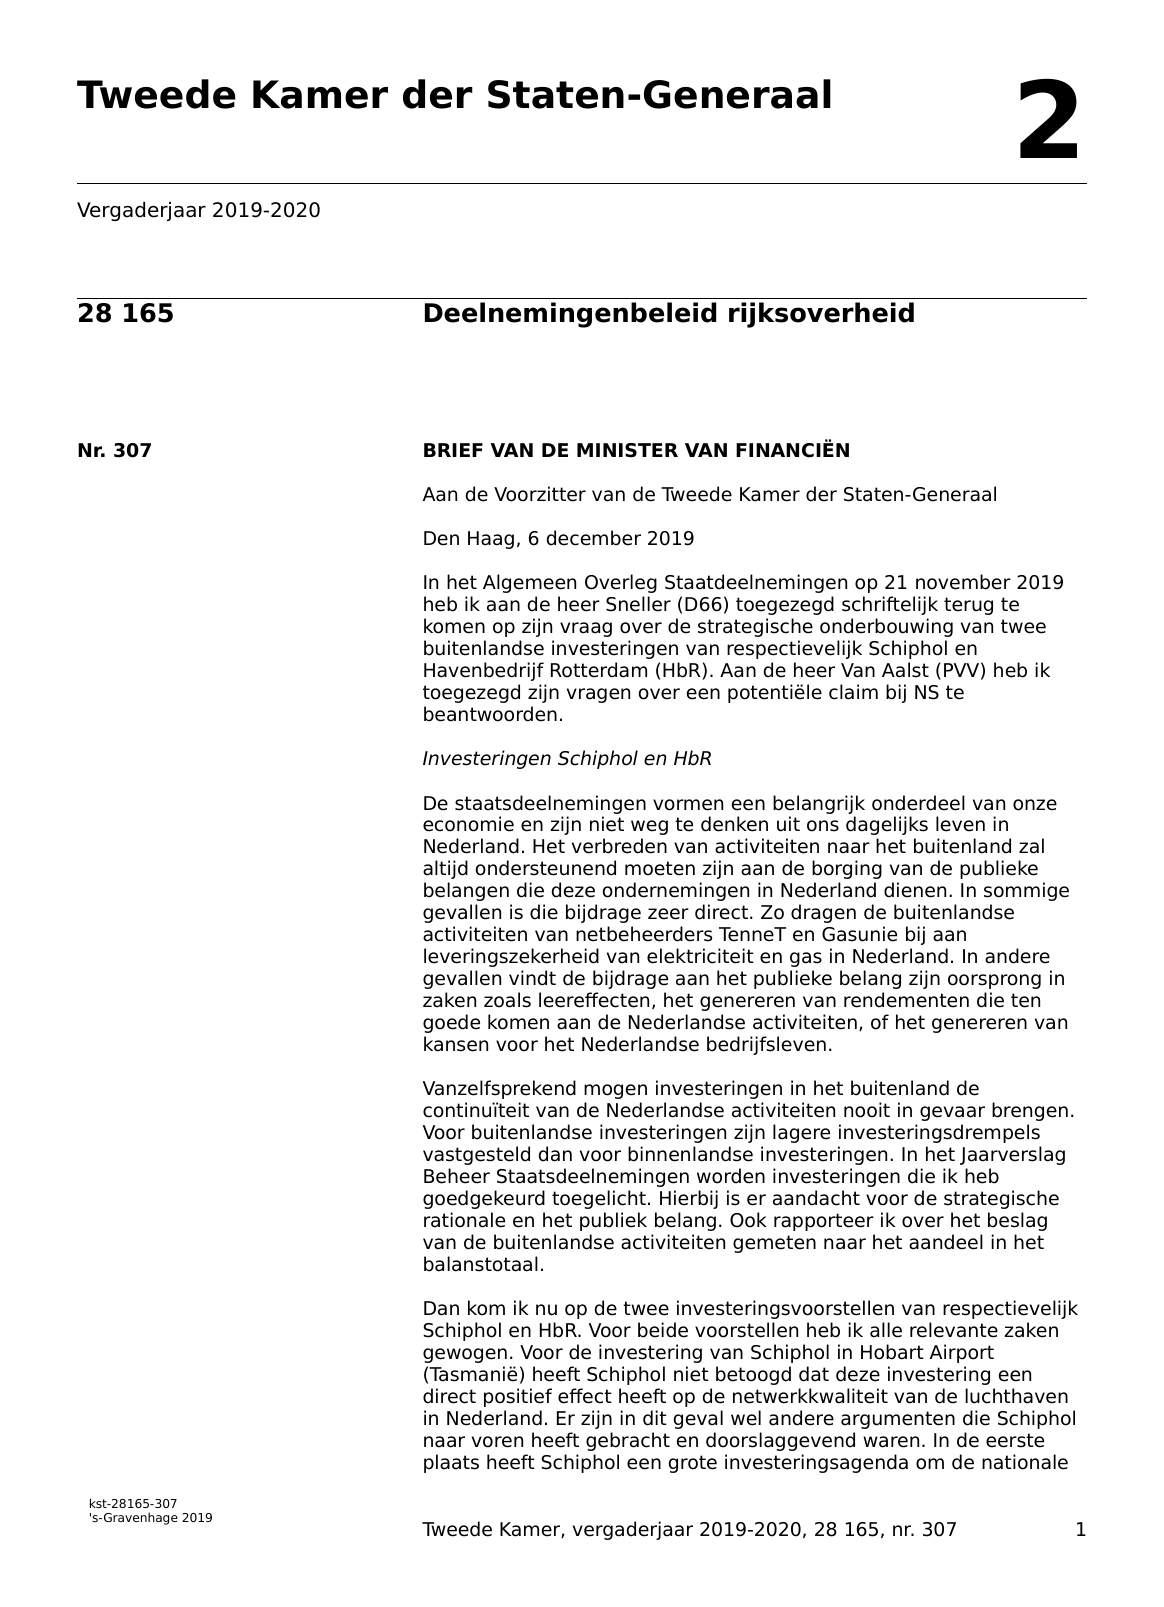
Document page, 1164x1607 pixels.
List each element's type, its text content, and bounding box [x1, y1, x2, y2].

table_cell Vergaderjaar 2019-2020 [77, 184, 1087, 298]
subtitle 28 165 Deelnemingenbeleid rijksoverheid [77, 299, 1087, 329]
text Aan de Voorzitter van de Tweede Kamer der Staten-Generaal [422, 484, 1087, 506]
table_header 2 [886, 59, 1087, 183]
text Vanzelfsprekend mogen investeringen in het buitenland de continuïteit van de Nederlandse activiteiten nooit in gevaar brengen. Voor buitenlandse investeringen zijn lagere investeringsdrempels vastgesteld dan voor binnenlandse investeringen. In het Jaarverslag Beheer Staatsdeelnemingen worden investeringen die ik heb goedgekeurd toegelicht. Hierbij is er aandacht voor de strategische rationale en het publiek belang. Ook rapporteer ik over het beslag van de buitenlandse activiteiten gemeten naar het aandeel in het balanstotaal. [422, 1078, 1087, 1276]
text kst-28165-307 [88, 1497, 323, 1511]
text In het Algemeen Overleg Staatdeelnemingen op 21 november 2019 heb ik aan de heer Sneller (D66) toegezegd schriftelijk terug te komen op zijn vraag over de strategische onderbouwing van twee buitenlandse investeringen van respectievelijk Schiphol en Havenbedrijf Rotterdam (HbR). Aan de heer Van Aalst (PVV) heb ik toegezegd zijn vragen over een potentiële claim bij NS te beantwoorden. [422, 572, 1087, 726]
text Dan kom ik nu op de twee investeringsvoorstellen van respectievelijk Schiphol en HbR. Voor beide voorstellen heb ik alle relevante zaken gewogen. Voor de investering van Schiphol in Hobart Airport (Tasmanië) heeft Schiphol niet betoogd dat deze investering een direct positief effect heeft op de netwerkkwaliteit van de luchthaven in Nederland. Er zijn in dit geval wel andere argumenten die Schiphol naar voren heeft gebracht en doorslaggevend waren. In de eerste plaats heeft Schiphol een grote investeringsagenda om de nationale [422, 1298, 1087, 1474]
subtitle Nr. 307 BRIEF VAN DE MINISTER VAN FINANCIËN [77, 440, 1087, 462]
subtitle Investeringen Schiphol en HbR [422, 748, 1087, 770]
text De staatsdeelnemingen vormen een belangrijk onderdeel van onze economie en zijn niet weg te denken uit ons dagelijks leven in Nederland. Het verbreden van activiteiten naar het buitenland zal altijd ondersteunend moeten zijn aan de borging van de publieke belangen die deze ondernemingen in Nederland dienen. In sommige gevallen is die bijdrage zeer direct. Zo dragen de buitenlandse activiteiten van netbeheerders TenneT en Gasunie bij aan leveringszekerheid van elektriciteit en gas in Nederland. In andere gevallen vindt de bijdrage aan het publieke belang zijn oorsprong in zaken zoals leereffecten, het genereren van rendementen die ten goede komen aan de Nederlandse activiteiten, of het genereren van kansen voor het Nederlandse bedrijfsleven. [422, 792, 1087, 1056]
table_header Tweede Kamer der Staten-Generaal [77, 59, 886, 183]
text 's-Gravenhage 2019 [88, 1511, 323, 1525]
text Den Haag, 6 december 2019 [422, 528, 1087, 550]
